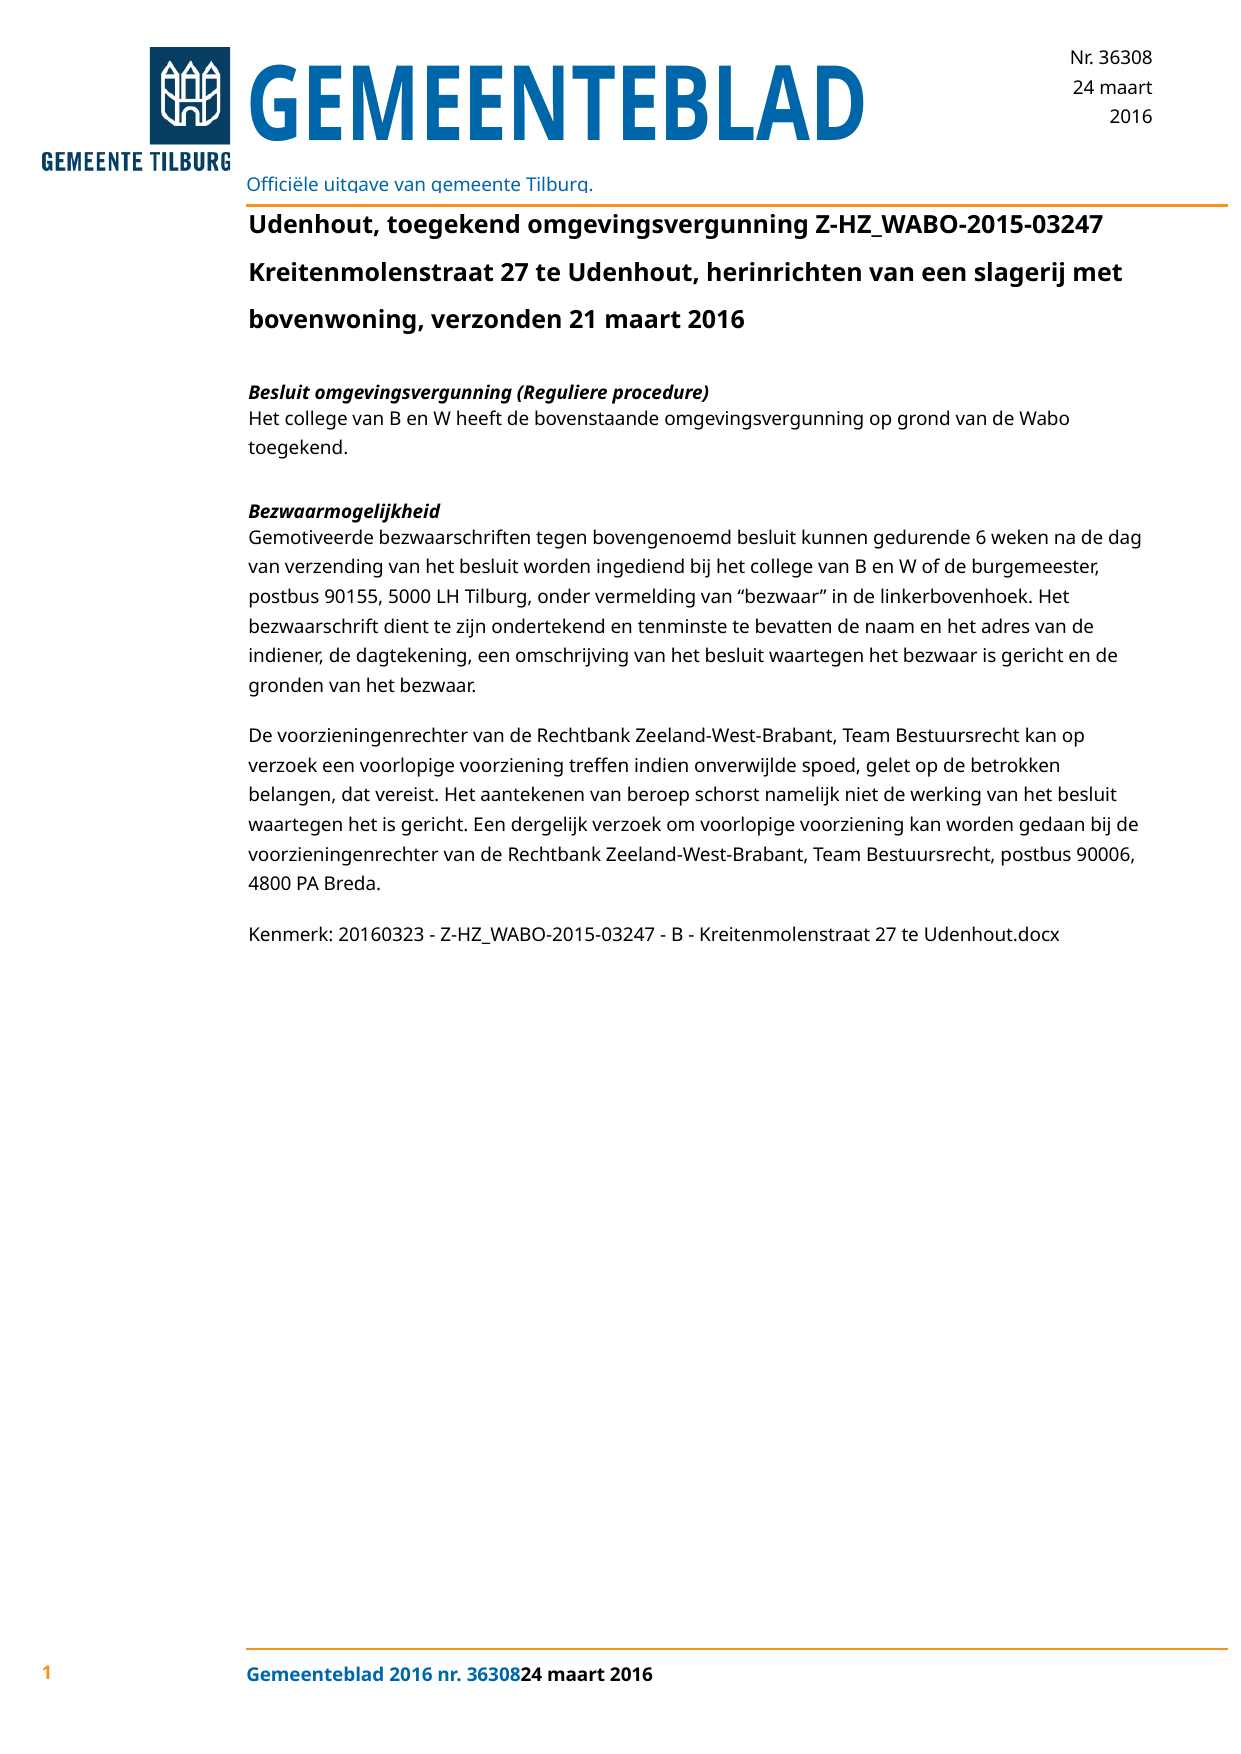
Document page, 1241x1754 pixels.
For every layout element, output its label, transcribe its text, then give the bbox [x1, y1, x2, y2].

text De voorzieningenrechter van de Rechtbank Zeeland-West-Brabant, Team Bestuursrecht kan op verzoek een voorlopige voorziening treffen indien onverwijlde spoed, gelet op de betrokken belangen, dat vereist. Het aantekenen van beroep schorst namelijk niet de werking van het besluit waartegen het is gericht. Een dergelijk verzoek om voorlopige voorziening kan worden gedaan bij de voorzieningenrechter van de Rechtbank Zeeland-West-Brabant, Team Bestuursrecht, postbus 90006, 4800 PA Breda. [248, 722, 1152, 896]
text Kenmerk: 20160323 - Z-HZ_WABO-2015-03247 - B - Kreitenmolenstraat 27 te Udenhout.docx [248, 921, 1152, 946]
picture [41, 47, 231, 172]
text Bezwaarmogelijkheid [248, 498, 1152, 524]
text Gemotiveerde bezwaarschriften tegen bovengenoemd besluit kunnen gedurende 6 weken na de dag van verzending van het besluit worden ingediend bij het college van B en W of de burgemeester, postbus 90155, 5000 LH Tilburg, onder vermelding van “bezwaar” in de linkerbovenhoek. Het bezwaarschrift dient te zijn ondertekend en tenminste te bevatten de naam en het adres van de indiener, de dagtekening, een omschrijving van het besluit waartegen het bezwaar is gericht en de gronden van het bezwaar. [248, 524, 1152, 698]
text Udenhout, toegekend omgevingsvergunning Z-HZ_WABO-2015-03247 Kreitenmolenstraat 27 te Udenhout, herinrichten van een slagerij met bovenwoning, verzonden 21 maart 2016 [248, 207, 1152, 336]
text Besluit omgevingsvergunning (Reguliere procedure) [248, 379, 1152, 405]
text Het college van B en W heeft de bovenstaande omgevingsvergunning op grond van de Wabo toegekend. [248, 405, 1152, 460]
